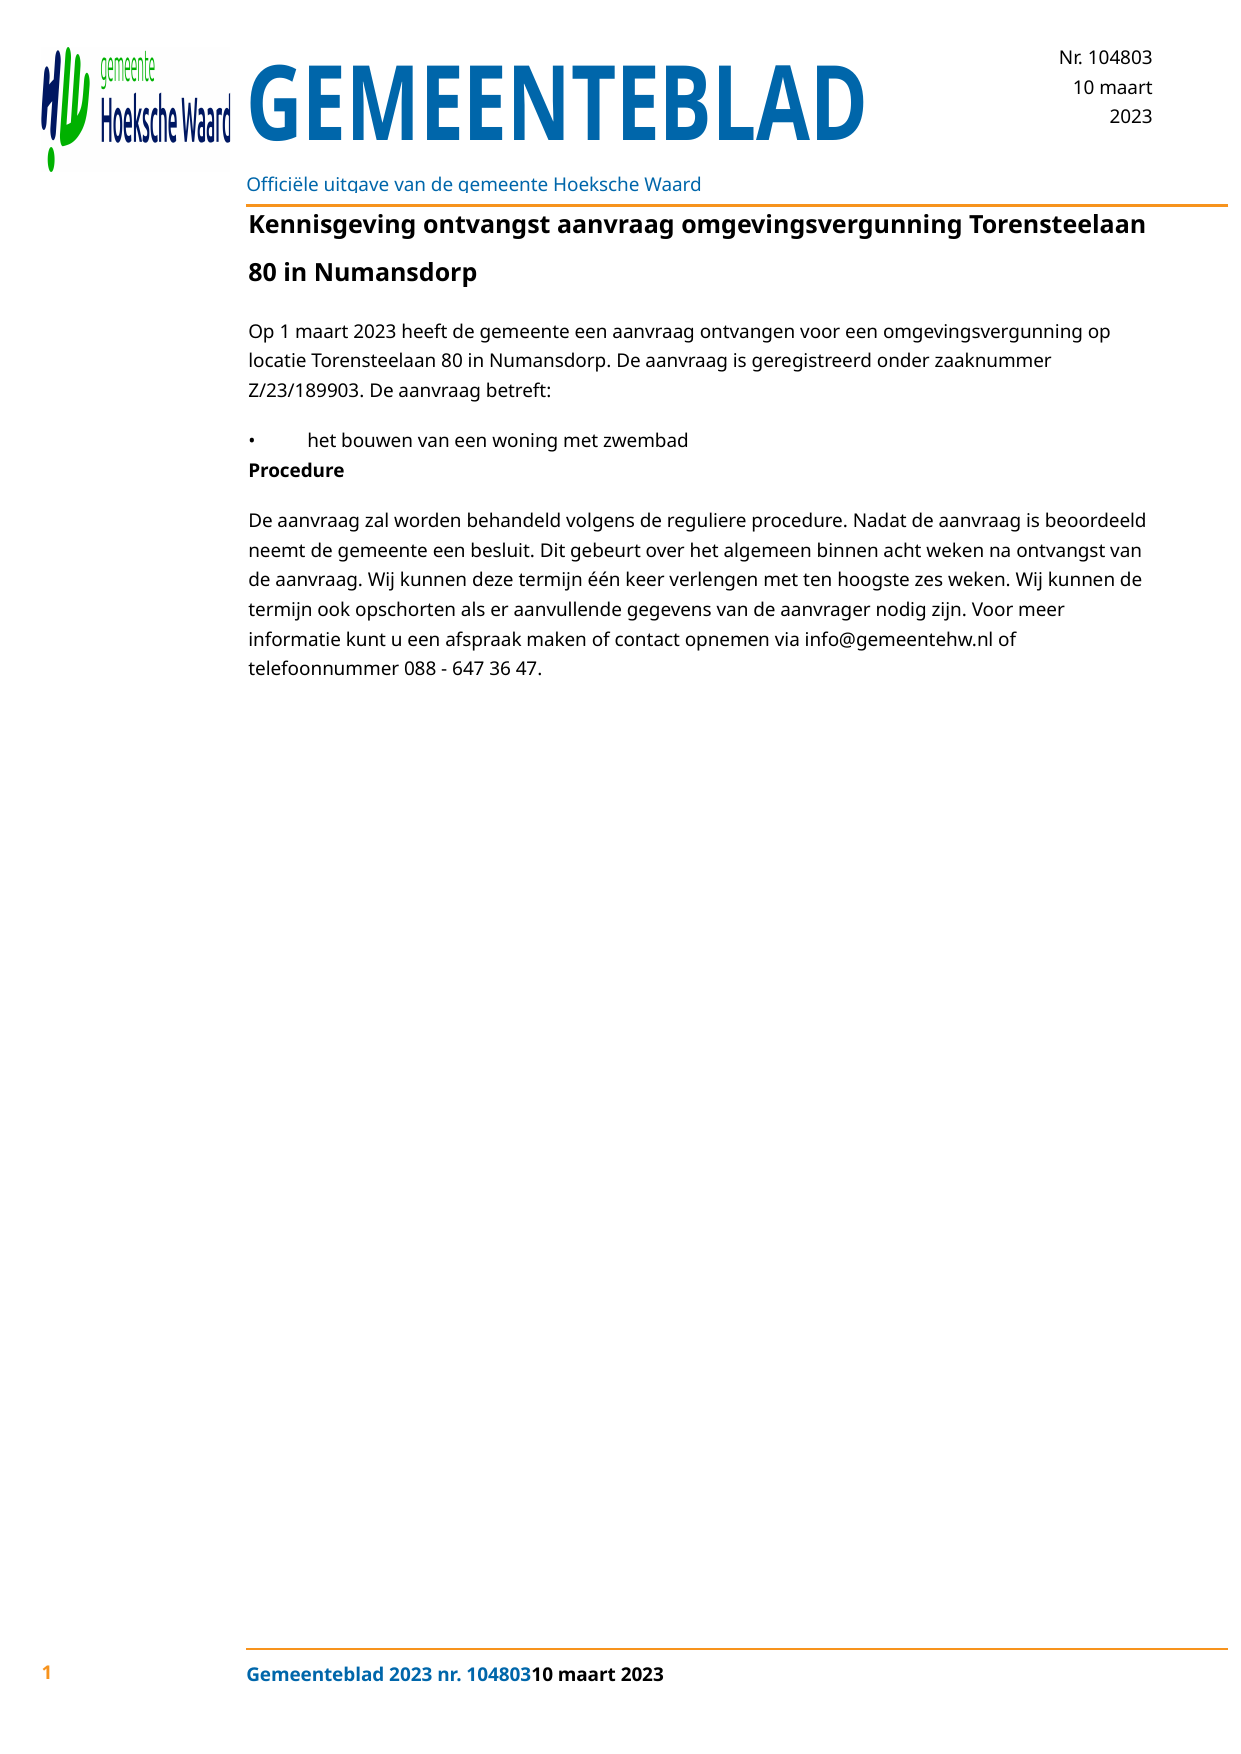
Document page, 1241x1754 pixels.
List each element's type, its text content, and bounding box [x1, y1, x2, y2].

text De aanvraag zal worden behandeld volgens de reguliere procedure. Nadat de aanvraag is beoordeeld neemt de gemeente een besluit. Dit gebeurt over het algemeen binnen acht weken na ontvangst van de aanvraag. Wij kunnen deze termijn één keer verlengen met ten hoogste zes weken. Wij kunnen de termijn ook opschorten als er aanvullende gegevens van de aanvrager nodig zijn. Voor meer informatie kunt u een afspraak maken of contact opnemen via info@gemeentehw.nl of telefoonnummer 088 - 647 36 47. [248, 507, 1152, 681]
picture [41, 47, 231, 172]
text Procedure [248, 457, 1152, 483]
list het bouwen van een woning met zwembad [248, 427, 1152, 453]
text Kennisgeving ontvangst aanvraag omgevingsvergunning Torensteelaan 80 in Numansdorp [248, 207, 1152, 288]
text Op 1 maart 2023 heeft de gemeente een aanvraag ontvangen voor een omgevingsvergunning op locatie Torensteelaan 80 in Numansdorp. De aanvraag is geregistreerd onder zaaknummer Z/23/189903. De aanvraag betreft: [248, 318, 1152, 403]
